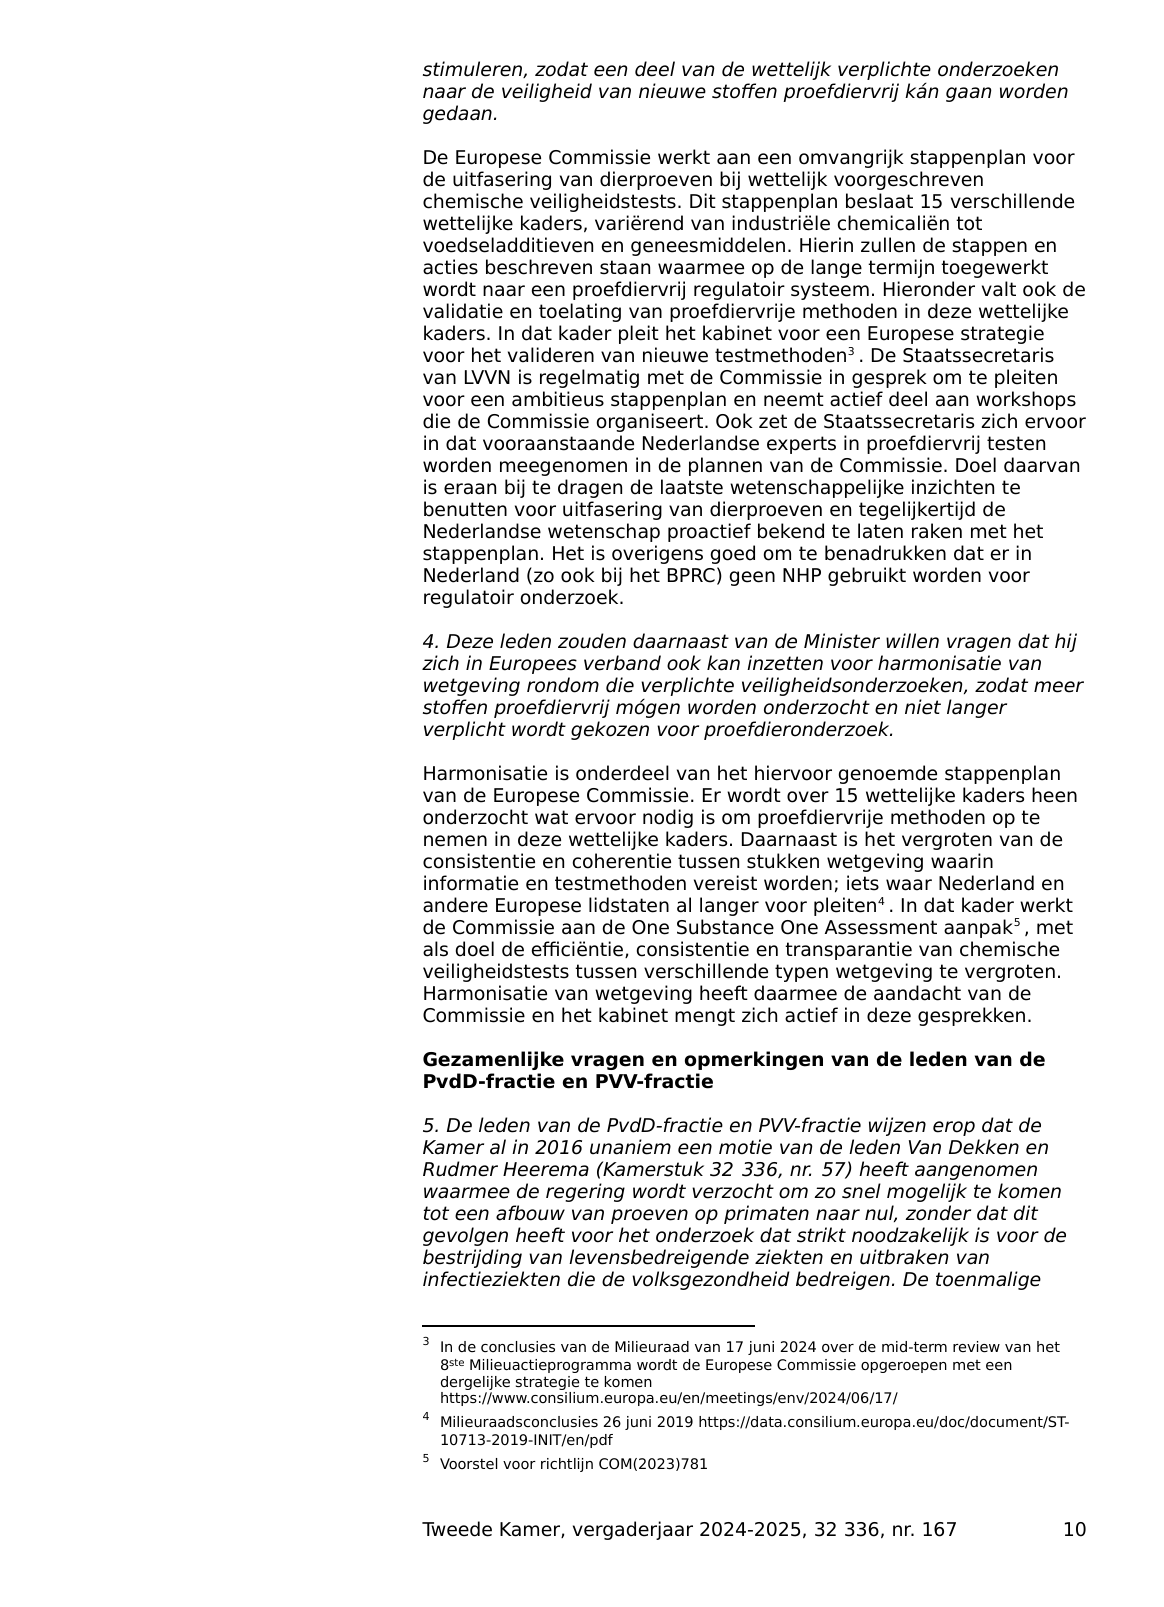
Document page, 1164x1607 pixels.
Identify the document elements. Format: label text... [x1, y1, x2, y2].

text Harmonisatie is onderdeel van het hiervoor genoemde stappenplan van de Europese Commissie. Er wordt over 15 wettelijke kaders heen onderzocht wat ervoor nodig is om proefdiervrije methoden op te nemen in deze wettelijke kaders. Daarnaast is het vergroten van de consistentie en coherentie tussen stukken wetgeving waarin informatie en testmethoden vereist worden; iets waar Nederland en andere Europese lidstaten al langer voor pleiten. In dat kader werkt de Commissie aan de One Substance One Assessment aanpak, met als doel de efficiëntie, consistentie en transparantie van chemische veiligheidstests tussen verschillende typen wetgeving te vergroten. Harmonisatie van wetgeving heeft daarmee de aandacht van de Commissie en het kabinet mengt zich actief in deze gesprekken. [422, 763, 1087, 1027]
text stimuleren, zodat een deel van de wettelijk verplichte onderzoeken naar de veiligheid van nieuwe stoffen proefdiervrij kán gaan worden gedaan. [422, 59, 1087, 125]
text Voorstel voor richtlijn COM(2023)781 [422, 1452, 1087, 1474]
text De Europese Commissie werkt aan een omvangrijk stappenplan voor de uitfasering van dierproeven bij wettelijk voorgeschreven chemische veiligheidstests. Dit stappenplan beslaat 15 verschillende wettelijke kaders, variërend van industriële chemicaliën tot voedseladditieven en geneesmiddelen. Hierin zullen de stappen en acties beschreven staan waarmee op de lange termijn toegewerkt wordt naar een proefdiervrij regulatoir systeem. Hieronder valt ook de validatie en toelating van proefdiervrije methoden in deze wettelijke kaders. In dat kader pleit het kabinet voor een Europese strategie voor het valideren van nieuwe testmethoden. De Staatssecretaris van LVVN is regelmatig met de Commissie in gesprek om te pleiten voor een ambitieus stappenplan en neemt actief deel aan workshops die de Commissie organiseert. Ook zet de Staatssecretaris zich ervoor in dat vooraanstaande Nederlandse experts in proefdiervrij testen worden meegenomen in de plannen van de Commissie. Doel daarvan is eraan bij te dragen de laatste wetenschappelijke inzichten te benutten voor uitfasering van dierproeven en tegelijkertijd de Nederlandse wetenschap proactief bekend te laten raken met het stappenplan. Het is overigens goed om te benadrukken dat er in Nederland (zo ook bij het BPRC) geen NHP gebruikt worden voor regulatoir onderzoek. [422, 147, 1087, 609]
subtitle Gezamenlijke vragen en opmerkingen van de leden van de PvdD-fractie en PVV-fractie [422, 1049, 1087, 1093]
text Milieuraadsconclusies 26 juni 2019 https://data.consilium.europa.eu/doc/document/ST-10713-2019-INIT/en/pdf [422, 1410, 1087, 1449]
text 4. Deze leden zouden daarnaast van de Minister willen vragen dat hij zich in Europees verband ook kan inzetten voor harmonisatie van wetgeving rondom die verplichte veiligheidsonderzoeken, zodat meer stoffen proefdiervrij mógen worden onderzocht en niet langer verplicht wordt gekozen voor proefdieronderzoek. [422, 631, 1087, 741]
text 5. De leden van de PvdD-fractie en PVV-fractie wijzen erop dat de Kamer al in 2016 unaniem een motie van de leden Van Dekken en Rudmer Heerema (Kamerstuk 32 336, nr. 57) heeft aangenomen waarmee de regering wordt verzocht om zo snel mogelijk te komen tot een afbouw van proeven op primaten naar nul, zonder dat dit gevolgen heeft voor het onderzoek dat strikt noodzakelijk is voor de bestrijding van levensbedreigende ziekten en uitbraken van infectieziekten die de volksgezondheid bedreigen. De toenmalige [422, 1115, 1087, 1291]
text In de conclusies van de Milieuraad van 17 juni 2024 over de mid-term review van het 8ste Milieuactieprogramma wordt de Europese Commissie opgeroepen met een dergelijke strategie te komen https://www.consilium.europa.eu/en/meetings/env/2024/06/17/ [422, 1335, 1087, 1407]
